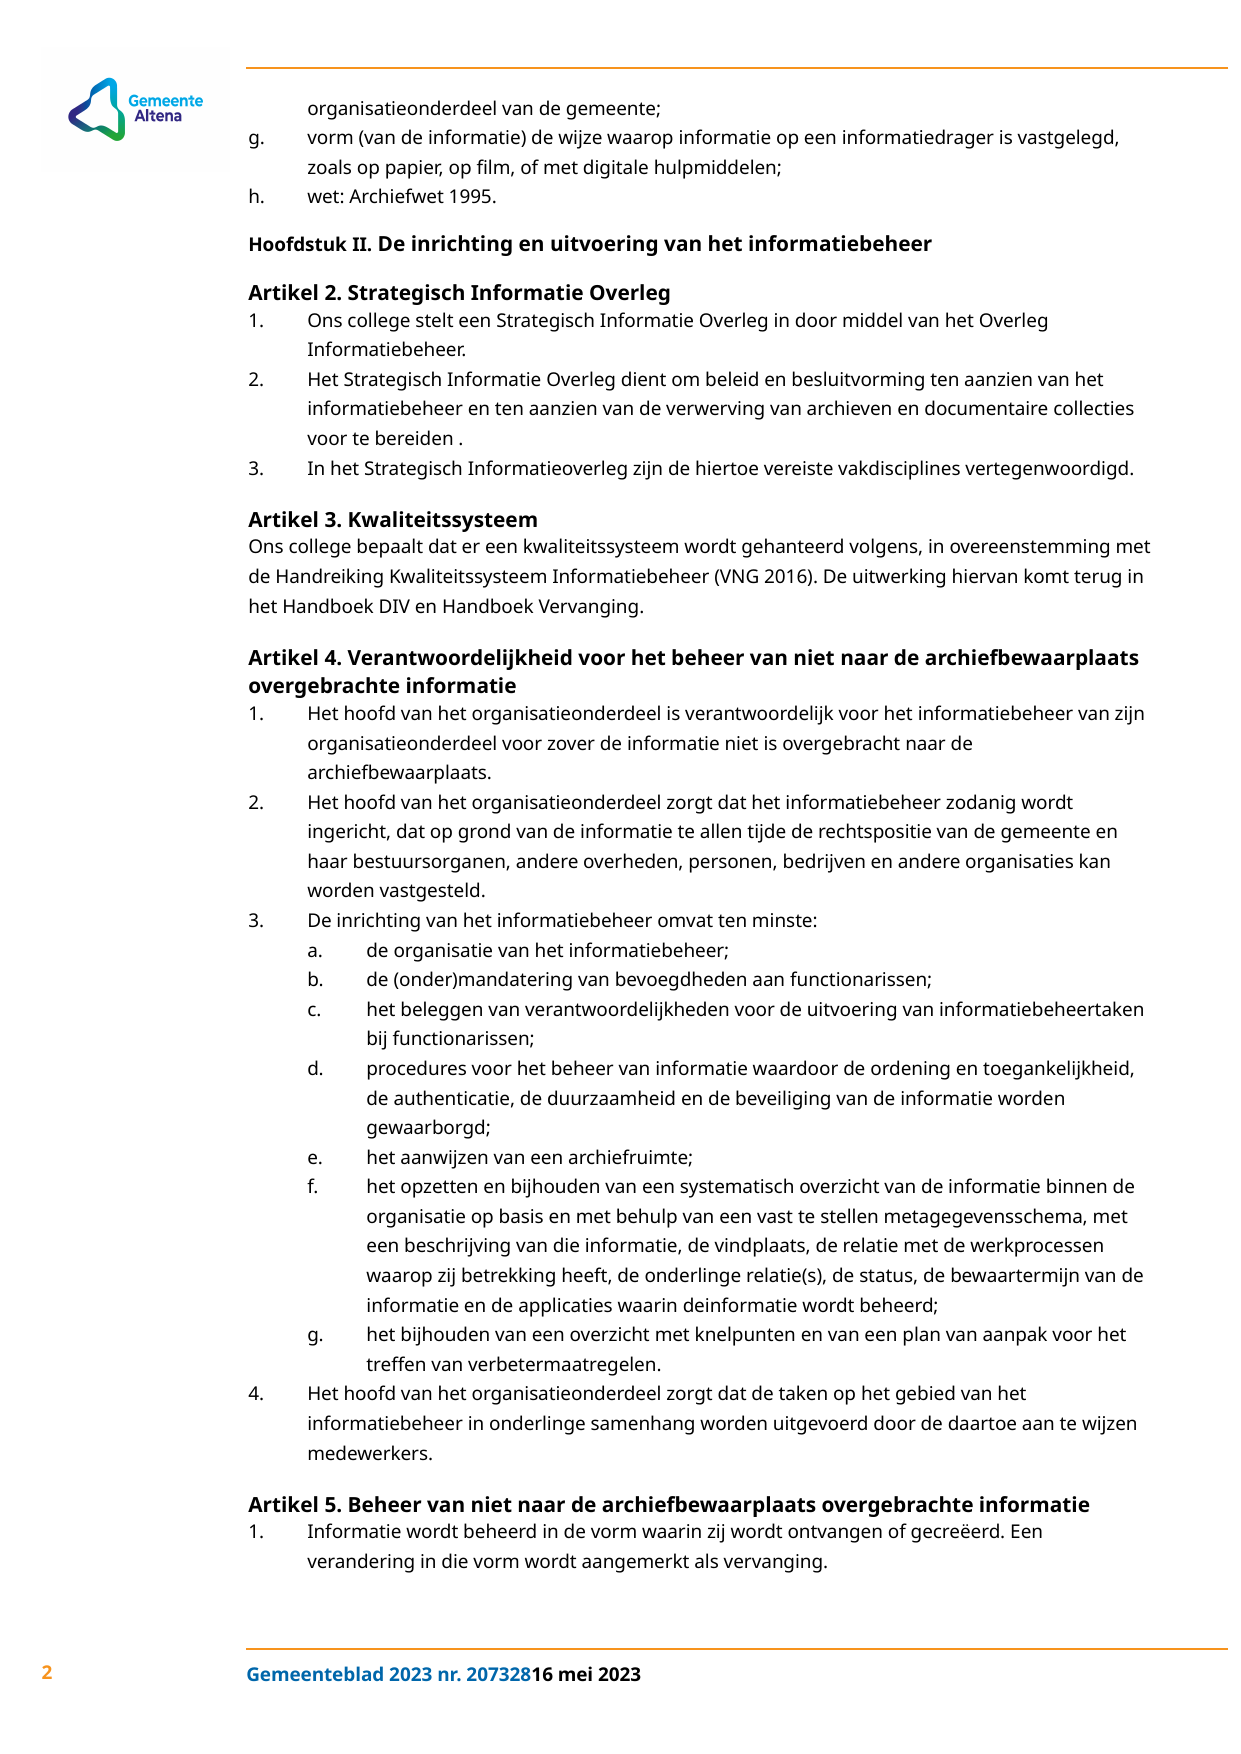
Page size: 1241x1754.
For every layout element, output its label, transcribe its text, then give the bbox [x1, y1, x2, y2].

list Het hoofd van het organisatieonderdeel zorgt dat de taken op het gebied van het informatiebeheer in onderlinge samenhang worden uitgevoerd door de daartoe aan te wijzen medewerkers. [248, 1381, 1152, 1465]
list de organisatie van het informatiebeheer; [307, 937, 1152, 962]
picture [41, 47, 231, 172]
list het aanwijzen van een archiefruimte; [307, 1144, 1152, 1169]
list de (onder)mandatering van bevoegdheden aan functionarissen; [307, 966, 1152, 992]
list organisatieonderdeel van de gemeente; [248, 95, 1152, 121]
list het opzetten en bijhouden van een systematisch overzicht van de informatie binnen de organisatie op basis en met behulp van een vast te stellen metagegevensschema, met een beschrijving van die informatie, de vindplaats, de relatie met de werkprocessen waarop zij betrekking heeft, de onderlinge relatie(s), de status, de bewaartermijn van de informatie en de applicaties waarin deinformatie wordt beheerd; [307, 1173, 1152, 1317]
list het beleggen van verantwoordelijkheden voor de uitvoering van informatiebeheertaken bij functionarissen; [307, 996, 1152, 1051]
list procedures voor het beheer van informatie waardoor de ordening en toegankelijkheid, de authenticatie, de duurzaamheid en de beveiliging van de informatie worden gewaarborgd; [307, 1055, 1152, 1140]
text Hoofdstuk II. De inrichting en uitvoering van het informatiebeheer [248, 229, 1152, 258]
list In het Strategisch Informatieoverleg zijn de hiertoe vereiste vakdisciplines vertegenwoordigd. [248, 455, 1152, 481]
list Het Strategisch Informatie Overleg dient om beleid en besluitvorming ten aanzien van het informatiebeheer en ten aanzien van de verwerving van archieven en documentaire collecties voor te bereiden . [248, 366, 1152, 451]
list Het hoofd van het organisatieonderdeel is verantwoordelijk voor het informatiebeheer van zijn organisatieonderdeel voor zover de informatie niet is overgebracht naar de archiefbewaarplaats. [248, 700, 1152, 785]
list Informatie wordt beheerd in de vorm waarin zij wordt ontvangen of gecreëerd. Een verandering in die vorm wordt aangemerkt als vervanging. [248, 1518, 1152, 1574]
text Artikel 4. Verantwoordelijkheid voor het beheer van niet naar de archiefbewaarplaats overgebrachte informatie [248, 643, 1152, 700]
list wet: Archiefwet 1995. [248, 183, 1152, 209]
text Ons college bepaalt dat er een kwaliteitssysteem wordt gehanteerd volgens, in overeenstemming met de Handreiking Kwaliteitssysteem Informatiebeheer (VNG 2016). De uitwerking hiervan komt terug in het Handboek DIV en Handboek Vervanging. [248, 534, 1152, 618]
text Artikel 5. Beheer van niet naar de archiefbewaarplaats overgebrachte informatie [248, 1490, 1152, 1518]
list Het hoofd van het organisatieonderdeel zorgt dat het informatiebeheer zodanig wordt ingericht, dat op grond van de informatie te allen tijde de rechtspositie van de gemeente en haar bestuursorganen, andere overheden, personen, bedrijven en andere organisaties kan worden vastgesteld. [248, 789, 1152, 903]
list De inrichting van het informatiebeheer omvat ten minste: [248, 907, 1152, 933]
list vorm (van de informatie) de wijze waarop informatie op een informatiedrager is vastgelegd, zoals op papier, op film, of met digitale hulpmiddelen; [248, 124, 1152, 180]
text Artikel 3. Kwaliteitssysteem [248, 505, 1152, 534]
text Artikel 2. Strategisch Informatie Overleg [248, 278, 1152, 307]
list Ons college stelt een Strategisch Informatie Overleg in door middel van het Overleg Informatiebeheer. [248, 307, 1152, 362]
list het bijhouden van een overzicht met knelpunten en van een plan van aanpak voor het treffen van verbetermaatregelen. [307, 1321, 1152, 1377]
